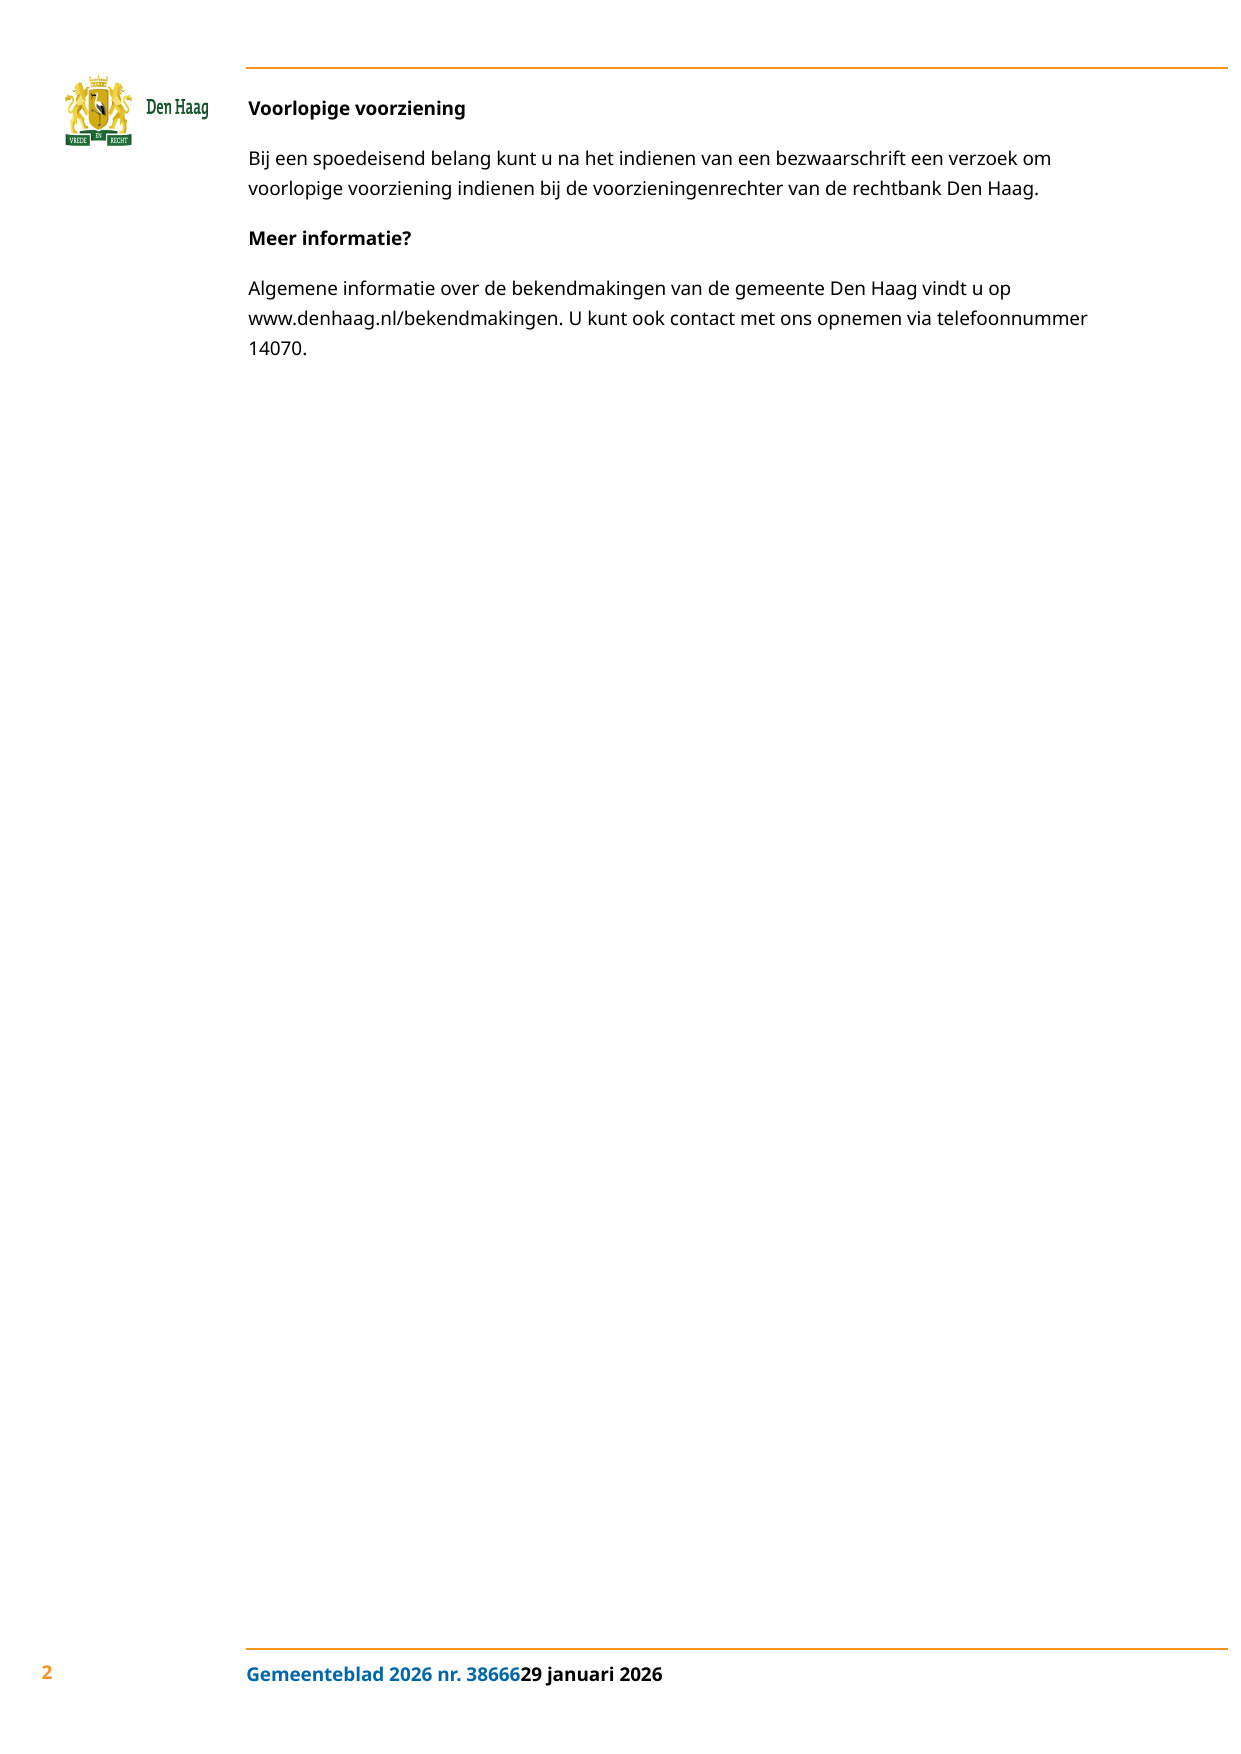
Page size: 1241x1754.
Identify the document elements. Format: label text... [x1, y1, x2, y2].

text Meer informatie? [248, 225, 1152, 251]
text Voorlopige voorziening [248, 95, 1152, 121]
text Algemene informatie over de bekendmakingen van de gemeente Den Haag vindt u op www.denhaag.nl/bekendmakingen. U kunt ook contact met ons opnemen via telefoonnummer 14070. [248, 276, 1152, 361]
picture [41, 47, 231, 172]
text Bij een spoedeisend belang kunt u na het indienen van een bezwaarschrift een verzoek om voorlopige voorziening indienen bij de voorzieningenrechter van de rechtbank Den Haag. [248, 145, 1152, 201]
